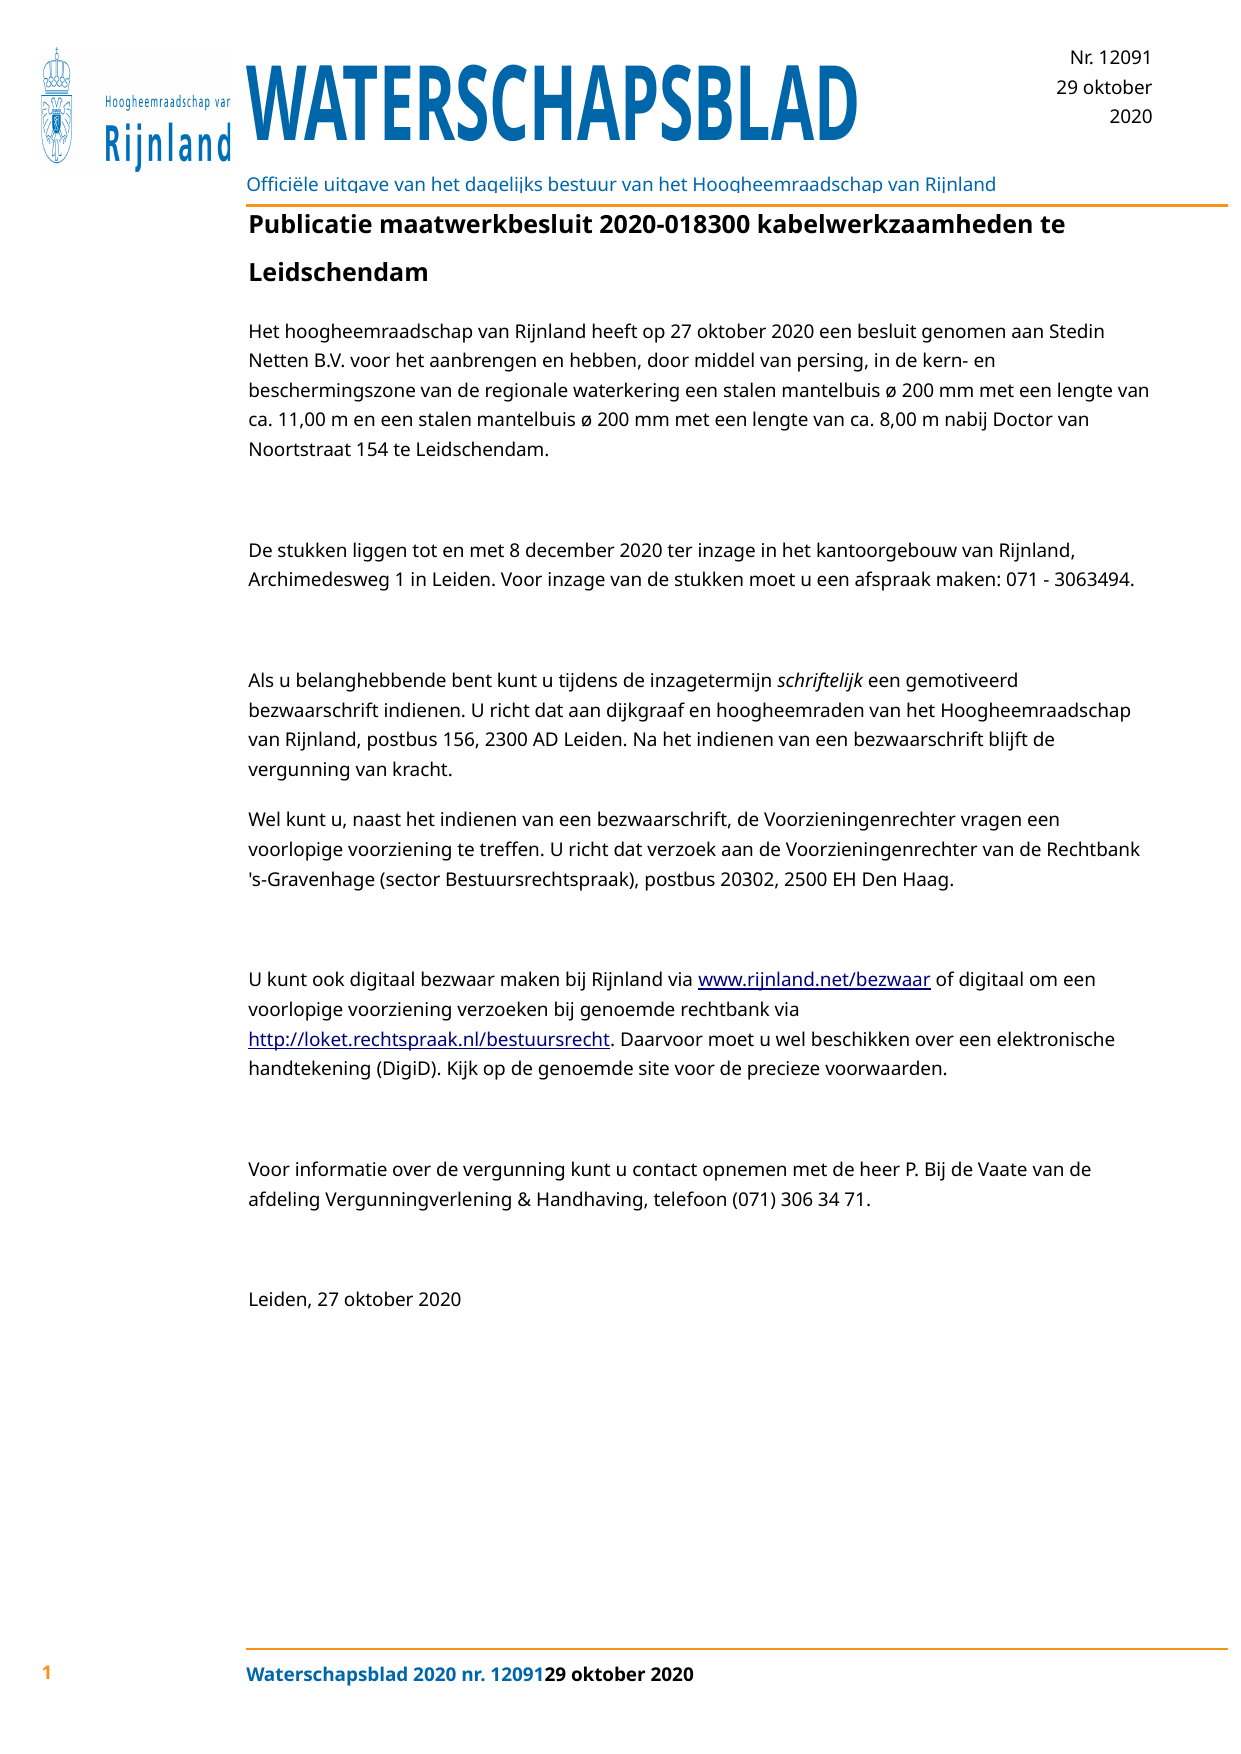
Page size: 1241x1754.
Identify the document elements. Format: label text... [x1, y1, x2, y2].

text Publicatie maatwerkbesluit 2020-018300 kabelwerkzaamheden te Leidschendam [248, 207, 1152, 288]
text Wel kunt u, naast het indienen van een bezwaarschrift, de Voorzieningenrechter vragen een voorlopige voorziening te treffen. U richt dat verzoek aan de Voorzieningenrechter van de Rechtbank 's-Gravenhage (sector Bestuursrechtspraak), postbus 20302, 2500 EH Den Haag. [248, 807, 1152, 892]
text Het hoogheemraadschap van Rijnland heeft op 27 oktober 2020 een besluit genomen aan Stedin Netten B.V. voor het aanbrengen en hebben, door middel van persing, in de kern- en beschermingszone van de regionale waterkering een stalen mantelbuis ø 200 mm met een lengte van ca. 11,00 m en een stalen mantelbuis ø 200 mm met een lengte van ca. 8,00 m nabij Doctor van Noortstraat 154 te Leidschendam. [248, 318, 1152, 462]
text De stukken liggen tot en met 8 december 2020 ter inzage in het kantoorgebouw van Rijnland, Archimedesweg 1 in Leiden. Voor inzage van de stukken moet u een afspraak maken: 071 - 3063494. [248, 537, 1152, 592]
picture [41, 47, 231, 172]
text Leiden, 27 oktober 2020 [248, 1287, 1152, 1312]
text Als u belanghebbende bent kunt u tijdens de inzagetermijn schriftelijk een gemotiveerd bezwaarschrift indienen. U richt dat aan dijkgraaf en hoogheemraden van het Hoogheemraadschap van Rijnland, postbus 156, 2300 AD Leiden. Na het indienen van een bezwaarschrift blijft de vergunning van kracht. [248, 667, 1152, 782]
text U kunt ook digitaal bezwaar maken bij Rijnland via www.rijnland.net/bezwaar of digitaal om een voorlopige voorziening verzoeken bij genoemde rechtbank via http://loket.rechtspraak.nl/bestuursrecht. Daarvoor moet u wel beschikken over een elektronische handtekening (DigiD). Kijk op de genoemde site voor de precieze voorwaarden. [248, 967, 1152, 1081]
text Voor informatie over de vergunning kunt u contact opnemen met de heer P. Bij de Vaate van de afdeling Vergunningverlening & Handhaving, telefoon (071) 306 34 71. [248, 1156, 1152, 1212]
